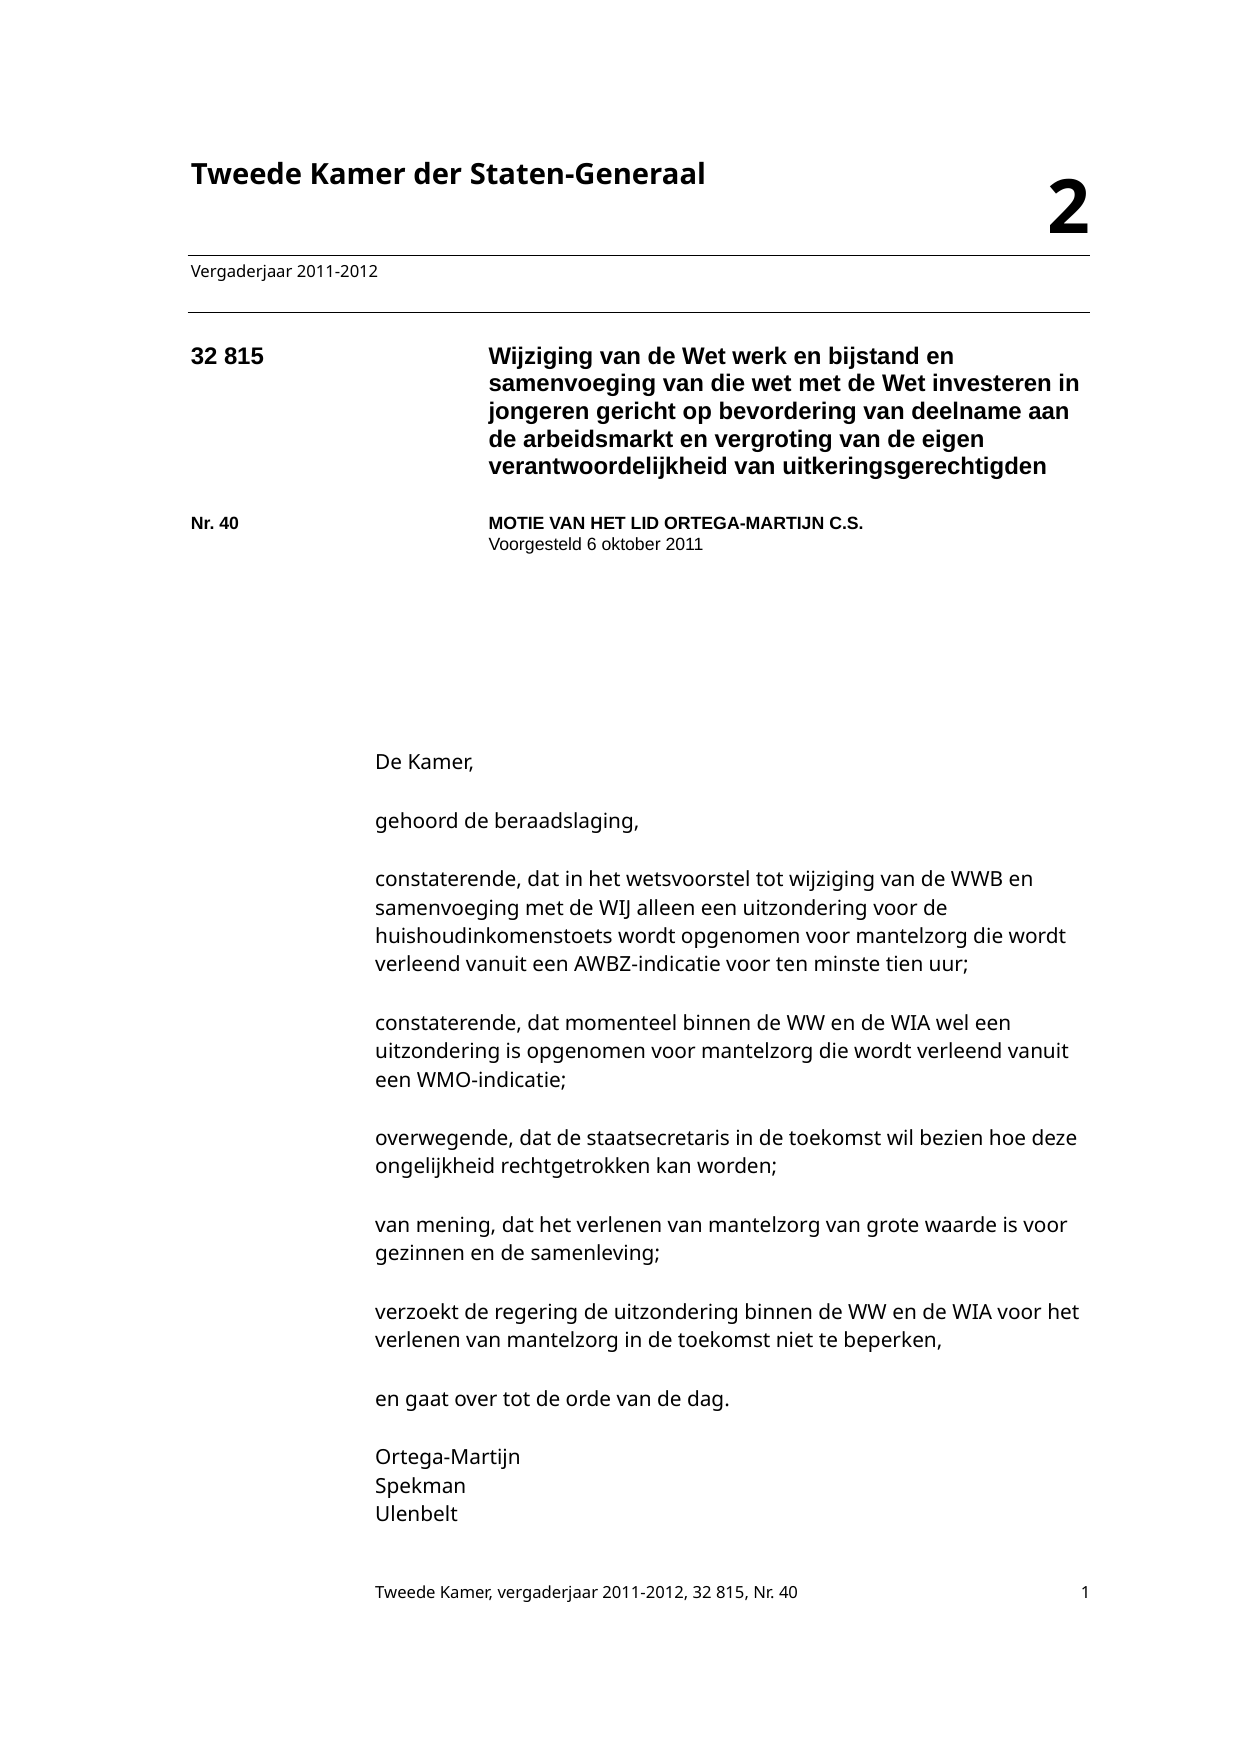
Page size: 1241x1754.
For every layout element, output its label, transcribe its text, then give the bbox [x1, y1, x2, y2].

text constaterende, dat momenteel binnen de WW en de WIA wel een uitzondering is opgenomen voor mantelzorg die wordt verleend vanuit een WMO-indicatie; [375, 1008, 1090, 1093]
table_cell 32 815 [188, 339, 485, 510]
table_cell Vergaderjaar 2011-2012 [188, 256, 485, 312]
table_header 2 [910, 150, 1090, 255]
text verzoekt de regering de uitzondering binnen de WW en de WIA voor het verlenen van mantelzorg in de toekomst niet te beperken, [375, 1297, 1090, 1354]
text gehoord de beraadslaging, [375, 806, 1090, 834]
text van mening, dat het verlenen van mantelzorg van grote waarde is voor gezinnen en de samenleving; [375, 1210, 1090, 1267]
text Spekman [375, 1471, 1090, 1499]
table_cell Nr. 40 [188, 510, 485, 629]
table_cell [485, 313, 1090, 339]
text constaterende, dat in het wetsvoorstel tot wijziging van de WWB en samenvoeging met de WIJ alleen een uitzondering voor de huishoudinkomenstoets wordt opgenomen voor mantelzorg die wordt verleend vanuit een AWBZ-indicatie voor ten minste tien uur; [375, 864, 1090, 978]
text en gaat over tot de orde van de dag. [375, 1384, 1090, 1412]
table_cell MOTIE VAN HET LID ORTEGA-MARTIJN C.S. Voorgesteld 6 oktober 2011 [485, 510, 1090, 629]
text overwegende, dat de staatsecretaris in de toekomst wil bezien hoe deze ongelijkheid rechtgetrokken kan worden; [375, 1123, 1090, 1180]
text Ulenbelt [375, 1499, 1090, 1528]
text Ortega-Martijn [375, 1442, 1090, 1471]
table_cell [485, 256, 1090, 312]
table_cell [188, 313, 485, 339]
table_header Tweede Kamer der Staten-Generaal [188, 150, 909, 255]
table_cell Wijziging van de Wet werk en bijstand en samenvoeging van die wet met de Wet investeren in jongeren gericht op bevordering van deelname aan de arbeidsmarkt en vergroting van de eigen verantwoordelijkheid van uitkeringsgerechtigden [485, 339, 1090, 510]
text De Kamer, [375, 747, 1090, 776]
